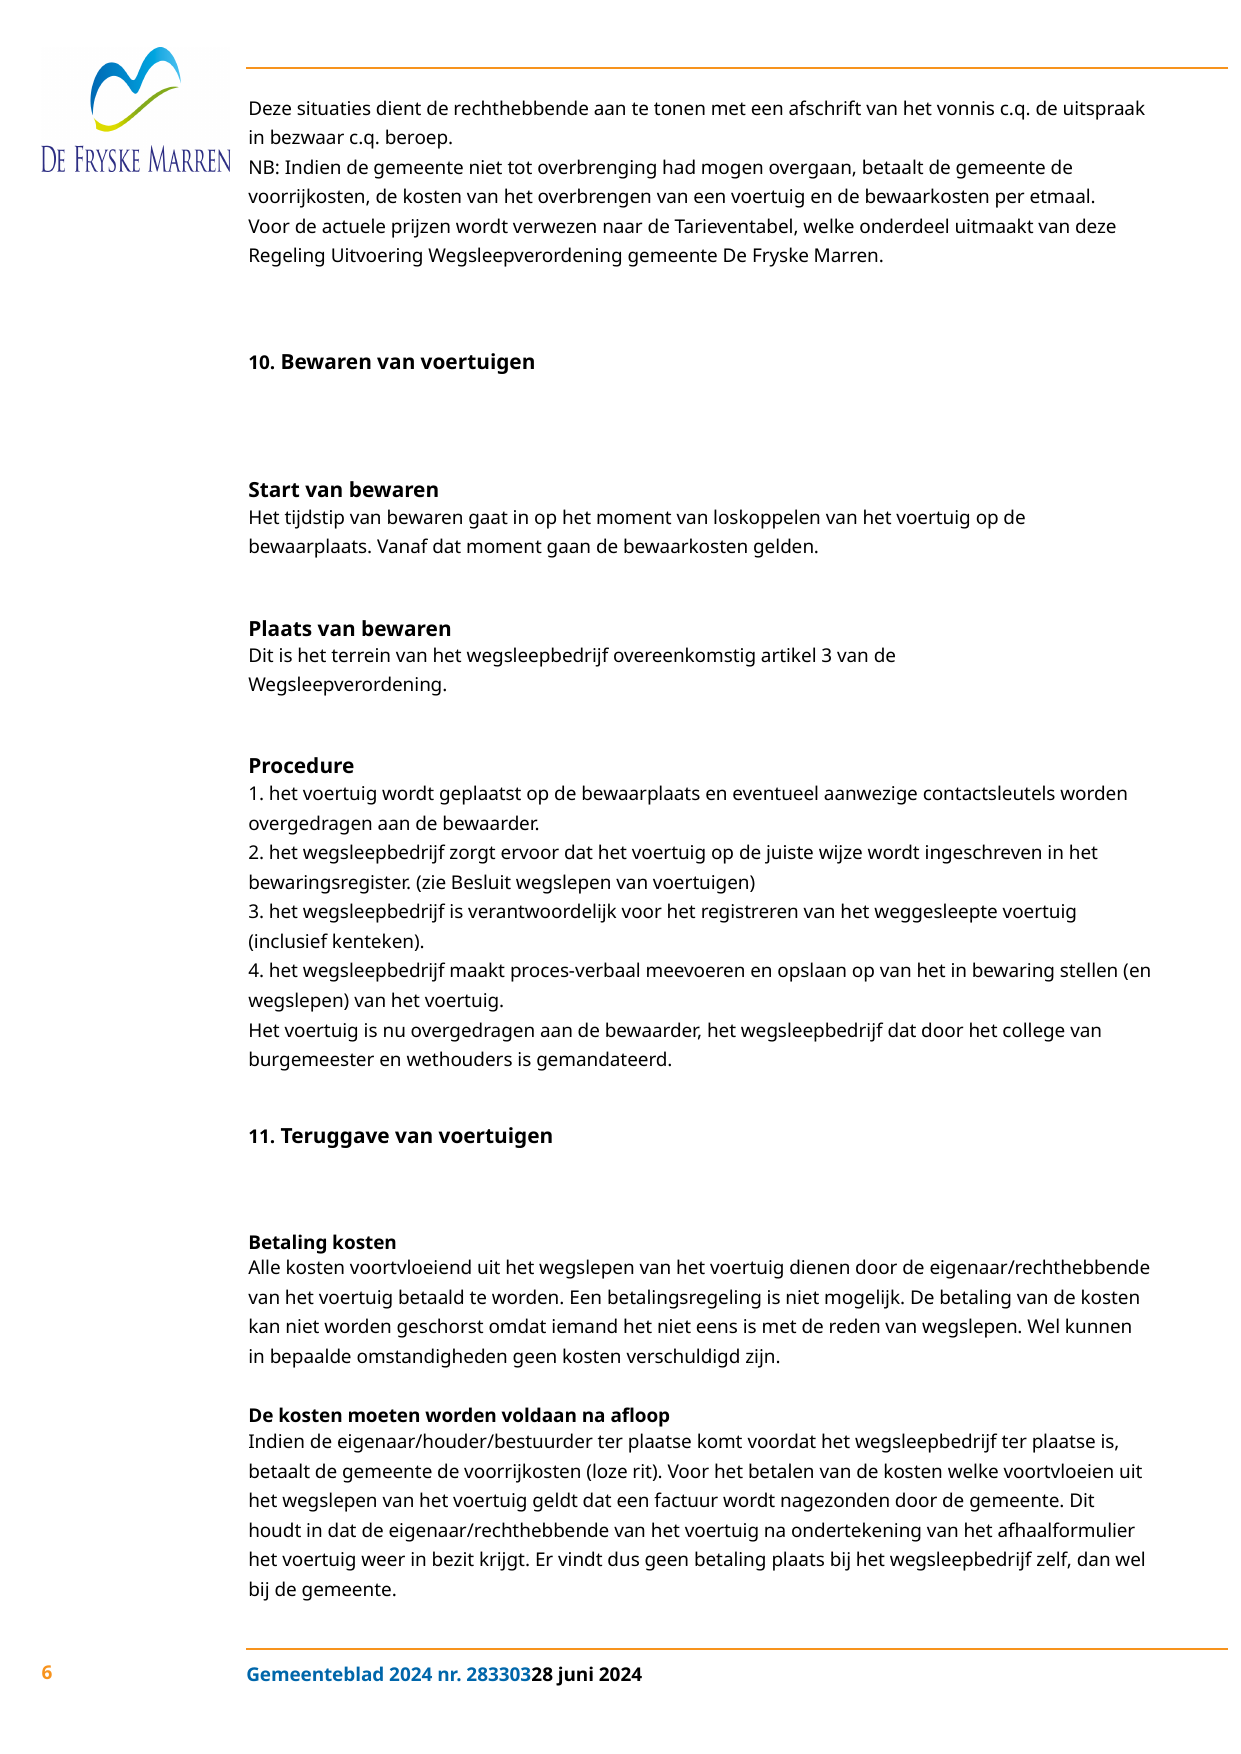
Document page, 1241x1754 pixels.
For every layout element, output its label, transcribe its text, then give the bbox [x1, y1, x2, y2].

text 3. het wegsleepbedrijf is verantwoordelijk voor het registreren van het weggesleepte voertuig (inclusief kenteken). [248, 898, 1152, 954]
text 4. het wegsleepbedrijf maakt proces-verbaal meevoeren en opslaan op van het in bewaring stellen (en wegslepen) van het voertuig. [248, 958, 1152, 1013]
text 10. Bewaren van voertuigen [248, 347, 1152, 376]
text Voor de actuele prijzen wordt verwezen naar de Tarieventabel, welke onderdeel uitmaakt van deze Regeling Uitvoering Wegsleepverordening gemeente De Fryske Marren. [248, 213, 1152, 268]
text Dit is het terrein van het wegsleepbedrijf overeenkomstig artikel 3 van de [248, 642, 1152, 668]
text 11. Teruggave van voertuigen [248, 1122, 1152, 1150]
text Deze situaties dient de rechthebbende aan te tonen met een afschrift van het vonnis c.q. de uitspraak in bezwaar c.q. beroep. [248, 95, 1152, 150]
text Procedure [248, 752, 1152, 780]
text Het voertuig is nu overgedragen aan de bewaarder, het wegsleepbedrijf dat door het college van burgemeester en wethouders is gemandateerd. [248, 1017, 1152, 1072]
text Alle kosten voortvloeiend uit het wegslepen van het voertuig dienen door de eigenaar/rechthebbende van het voertuig betaald te worden. Een betalingsregeling is niet mogelijk. De betaling van de kosten kan niet worden geschorst omdat iemand het niet eens is met de reden van wegslepen. Wel kunnen in bepaalde omstandigheden geen kosten verschuldigd zijn. [248, 1254, 1152, 1369]
picture [41, 47, 231, 172]
text NB: Indien de gemeente niet tot overbrenging had mogen overgaan, betaalt de gemeente de voorrijkosten, de kosten van het overbrengen van een voertuig en de bewaarkosten per etmaal. [248, 154, 1152, 209]
text Start van bewaren [248, 476, 1152, 504]
text Indien de eigenaar/houder/bestuurder ter plaatse komt voordat het wegsleepbedrijf ter plaatse is, betaalt de gemeente de voorrijkosten (loze rit). Voor het betalen van de kosten welke voortvloeien uit het wegslepen van het voertuig geldt dat een factuur wordt nagezonden door de gemeente. Dit houdt in dat de eigenaar/rechthebbende van het voertuig na ondertekening van het afhaalformulier het voertuig weer in bezit krijgt. Er vindt dus geen betaling plaats bij het wegsleepbedrijf zelf, dan wel bij de gemeente. [248, 1428, 1152, 1602]
text 1. het voertuig wordt geplaatst op de bewaarplaats en eventueel aanwezige contactsleutels worden overgedragen aan de bewaarder. [248, 780, 1152, 835]
text 2. het wegsleepbedrijf zorgt ervoor dat het voertuig op de juiste wijze wordt ingeschreven in het bewaringsregister. (zie Besluit wegslepen van voertuigen) [248, 839, 1152, 894]
text De kosten moeten worden voldaan na afloop [248, 1402, 1152, 1428]
text Het tijdstip van bewaren gaat in op het moment van loskoppelen van het voertuig op de bewaarplaats. Vanaf dat moment gaan de bewaarkosten gelden. [248, 504, 1152, 559]
text Plaats van bewaren [248, 614, 1152, 642]
text Wegsleepverordening. [248, 672, 1152, 697]
text Betaling kosten [248, 1229, 1152, 1254]
